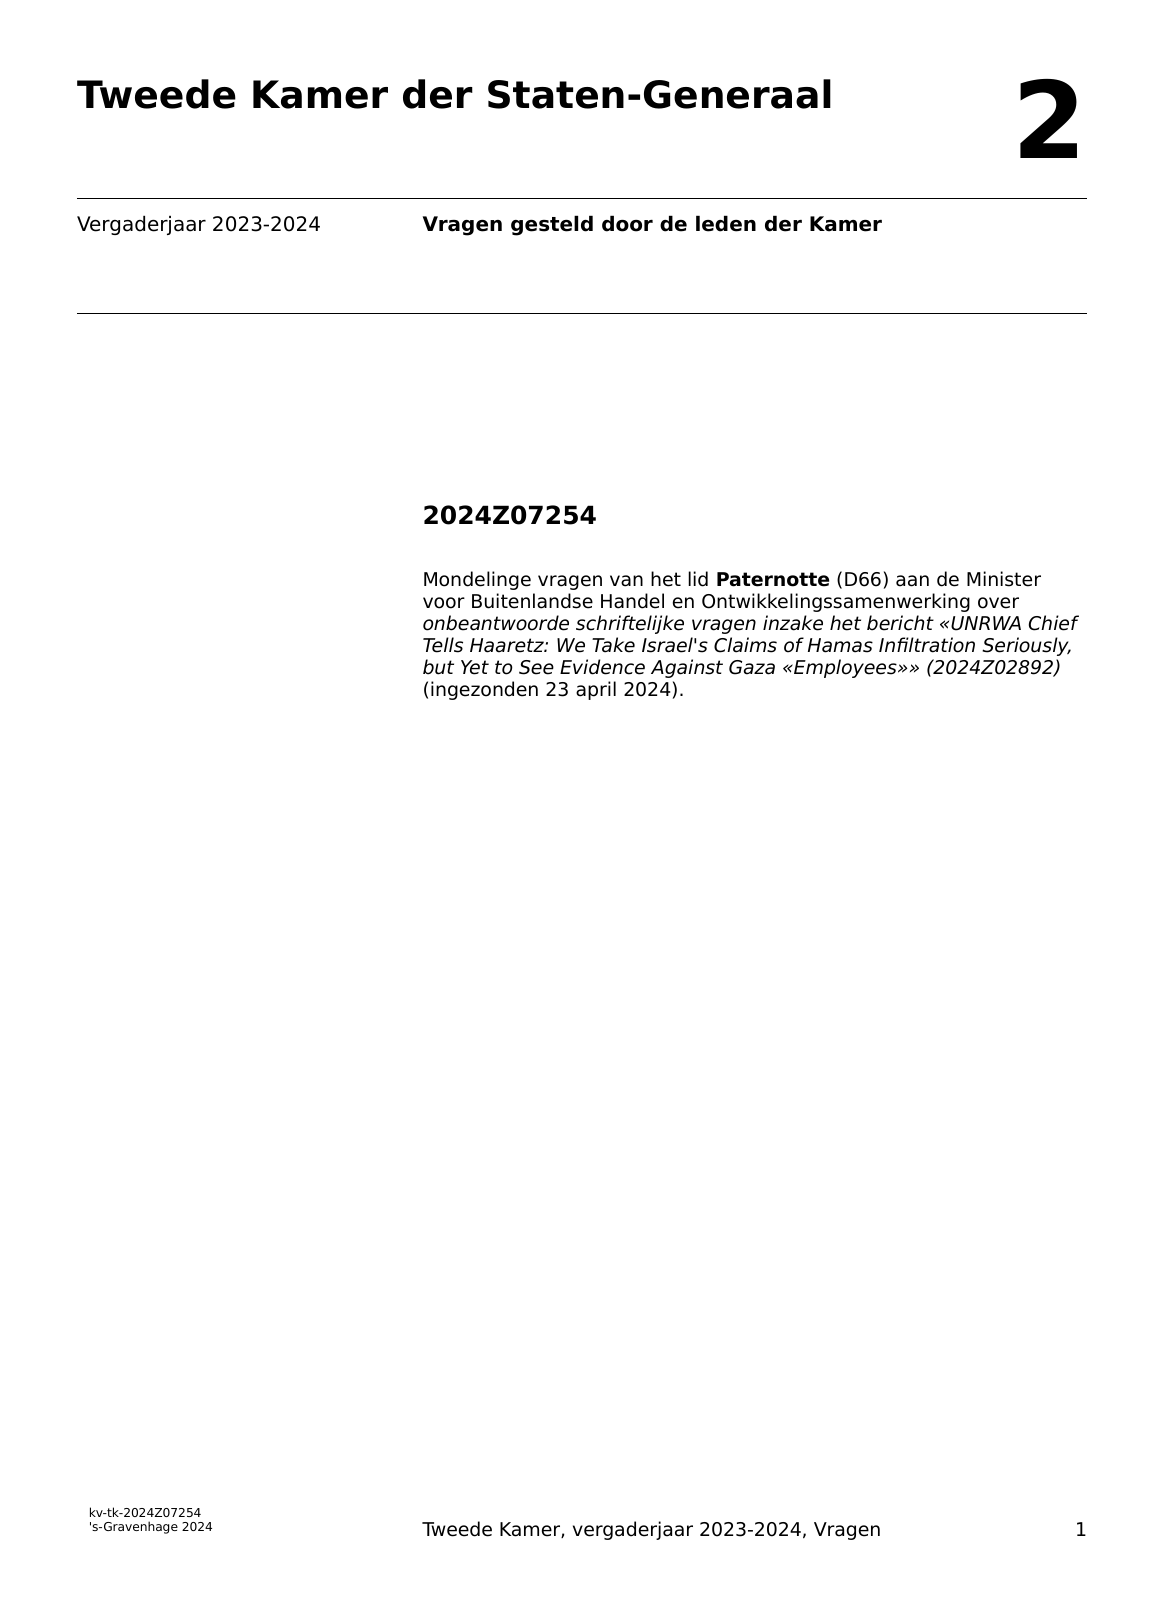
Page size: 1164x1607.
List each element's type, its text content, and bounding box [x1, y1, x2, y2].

table_header 2 [886, 59, 1087, 198]
table_header Tweede Kamer der Staten-Generaal [77, 59, 886, 198]
text kv-tk-2024Z07254 [88, 1506, 323, 1520]
table_cell Vergaderjaar 2023-2024 [77, 199, 422, 313]
table_cell Vragen gesteld door de leden der Kamer [422, 199, 1087, 313]
text 2024Z07254 [422, 501, 1087, 531]
text 's-Gravenhage 2024 [88, 1520, 323, 1534]
text Mondelinge vragen van het lid Paternotte (D66) aan de Minister voor Buitenlandse Handel en Ontwikkelingssamenwerking over onbeantwoorde schriftelijke vragen inzake het bericht «UNRWA Chief Tells Haaretz: We Take Israel's Claims of Hamas Infiltration Seriously, but Yet to See Evidence Against Gaza «Employees»» (2024Z02892) (ingezonden 23 april 2024). [422, 569, 1087, 701]
